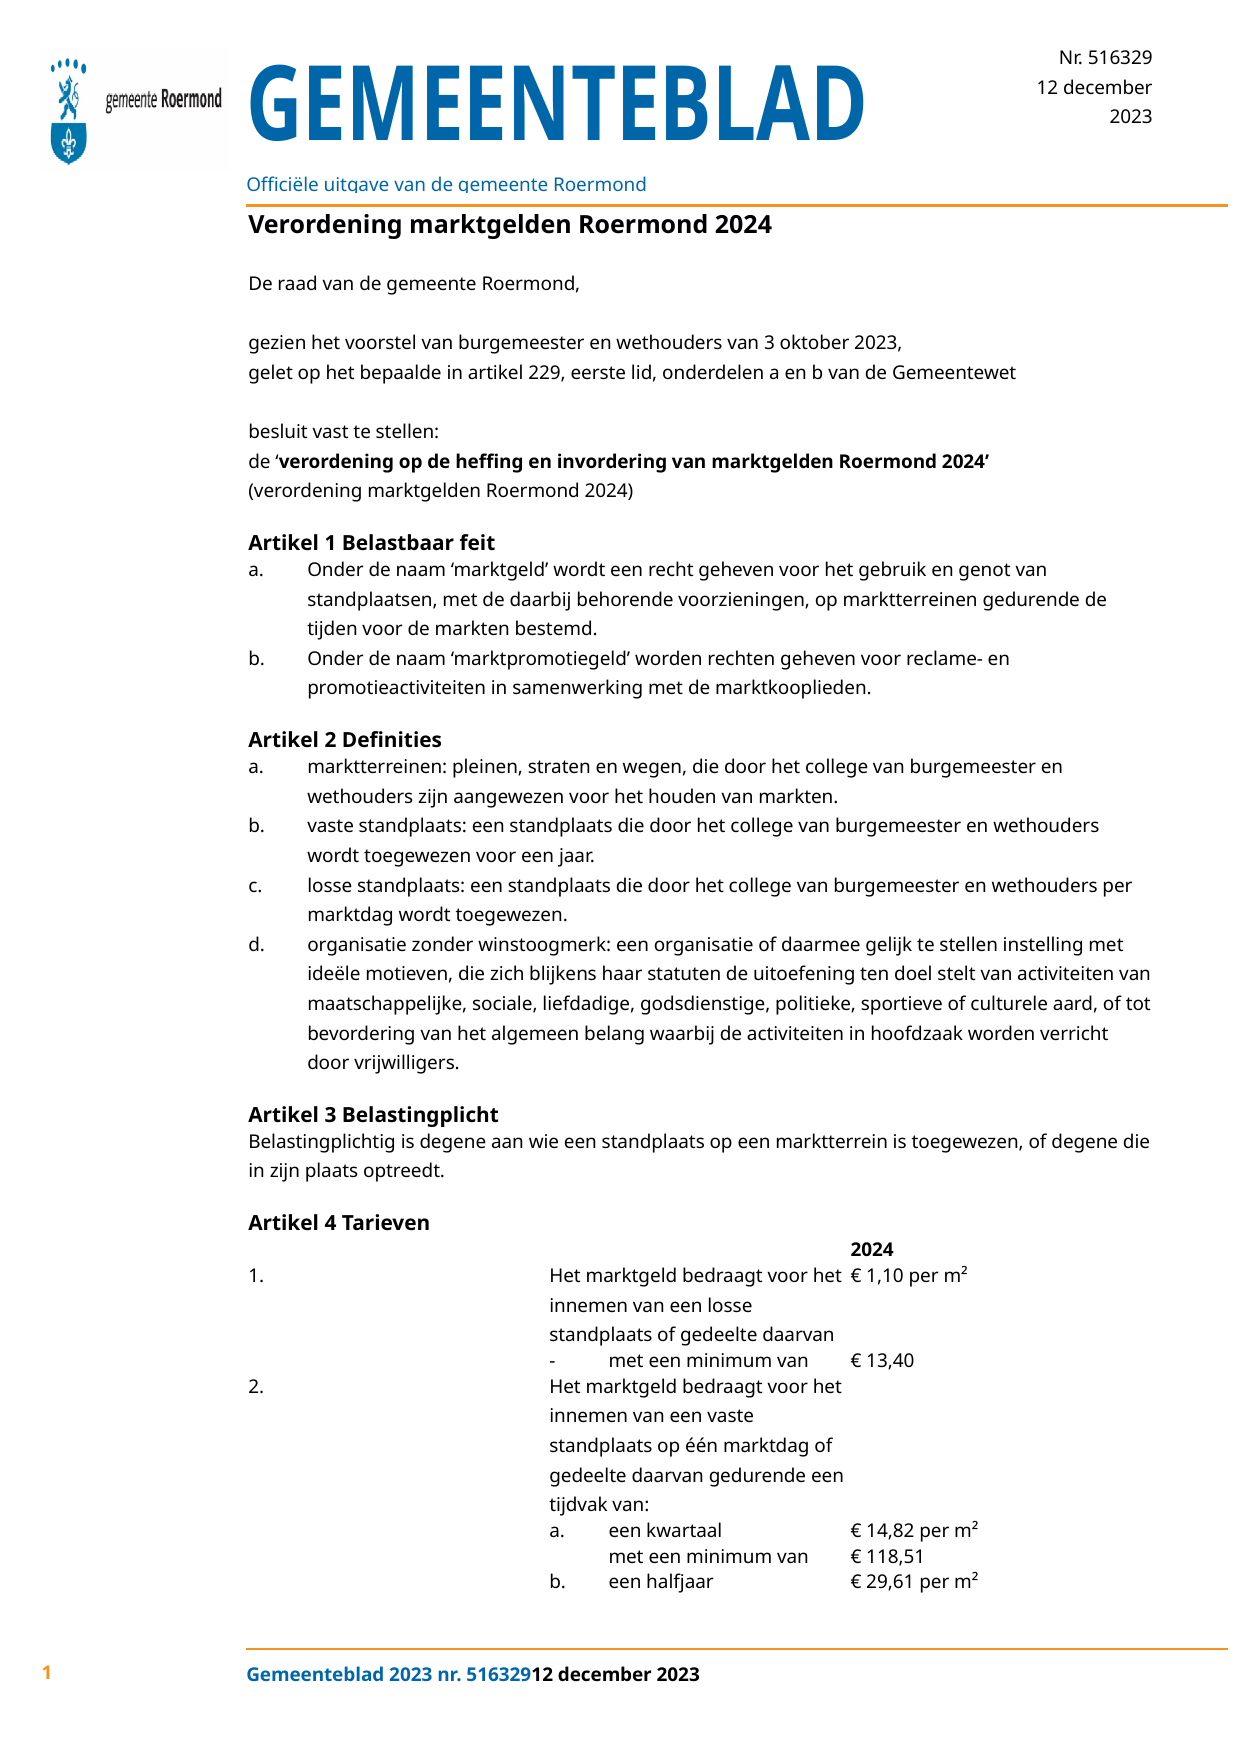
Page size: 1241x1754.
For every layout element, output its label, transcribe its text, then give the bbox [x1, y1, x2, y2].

table_header 2024 [850, 1237, 1152, 1262]
text (verordening marktgelden Roermond 2024) [248, 477, 1152, 503]
table_cell een kwartaal [549, 1517, 850, 1543]
text Artikel 3 Belastingplicht [248, 1100, 1152, 1128]
text Verordening marktgelden Roermond 2024 [248, 207, 1152, 241]
table_cell 2. [248, 1373, 549, 1594]
list Onder de naam ‘marktgeld’ wordt een recht geheven voor het gebruik en genot van standplaatsen, met de daarbij behorende voorzieningen, op marktterreinen gedurende de tijden voor de markten bestemd. [248, 556, 1152, 641]
text Artikel 2 Definities [248, 725, 1152, 753]
text Artikel 1 Belastbaar feit [248, 528, 1152, 556]
picture [41, 47, 231, 172]
list marktterreinen: pleinen, straten en wegen, die door het college van burgemeester en wethouders zijn aangewezen voor het houden van markten. [248, 753, 1152, 809]
text gezien het voorstel van burgemeester en wethouders van 3 oktober 2023, [248, 329, 1152, 355]
table_header [549, 1237, 850, 1262]
list organisatie zonder winstoogmerk: een organisatie of daarmee gelijk te stellen instelling met ideële motieven, die zich blijkens haar statuten de uitoefening ten doel stelt van activiteiten van maatschappelijke, sociale, liefdadige, godsdienstige, politieke, sportieve of culturele aard, of tot bevordering van het algemeen belang waarbij de activiteiten in hoofdzaak worden verricht door vrijwilligers. [248, 931, 1152, 1075]
table_cell 1. [248, 1263, 549, 1373]
table_cell met een minimum van [549, 1543, 850, 1568]
table_cell Het marktgeld bedraagt voor het innemen van een vaste standplaats op één marktdag of gedeelte daarvan gedurende een tijdvak van: [549, 1373, 850, 1517]
table_header [248, 1237, 549, 1262]
table_cell een halfjaar [549, 1569, 850, 1594]
text besluit vast te stellen: [248, 418, 1152, 444]
list Onder de naam ‘marktpromotiegeld’ worden rechten geheven voor reclame- en promotieactiviteiten in samenwerking met de marktkooplieden. [248, 645, 1152, 700]
text de ‘verordening op de heffing en invordering van marktgelden Roermond 2024’ [248, 448, 1152, 473]
table_cell € 1,10 per m² [850, 1263, 1152, 1347]
text Artikel 4 Tarieven [248, 1208, 1152, 1237]
table_cell [850, 1373, 1152, 1517]
table_cell € 29,61 per m² [850, 1569, 1152, 1594]
text Belastingplichtig is degene aan wie een standplaats op een marktterrein is toegewezen, of degene die in zijn plaats optreedt. [248, 1128, 1152, 1183]
list vaste standplaats: een standplaats die door het college van burgemeester en wethouders wordt toegewezen voor een jaar. [248, 813, 1152, 868]
text gelet op het bepaalde in artikel 229, eerste lid, onderdelen a en b van de Gemeentewet [248, 359, 1152, 385]
table_cell met een minimum van [549, 1347, 850, 1373]
table_cell Het marktgeld bedraagt voor het innemen van een losse standplaats of gedeelte daarvan [549, 1263, 850, 1347]
text De raad van de gemeente Roermond, [248, 270, 1152, 296]
table_cell € 118,51 [850, 1543, 1152, 1568]
table_cell € 14,82 per m² [850, 1517, 1152, 1543]
table_cell € 13,40 [850, 1347, 1152, 1373]
list losse standplaats: een standplaats die door het college van burgemeester en wethouders per marktdag wordt toegewezen. [248, 872, 1152, 927]
